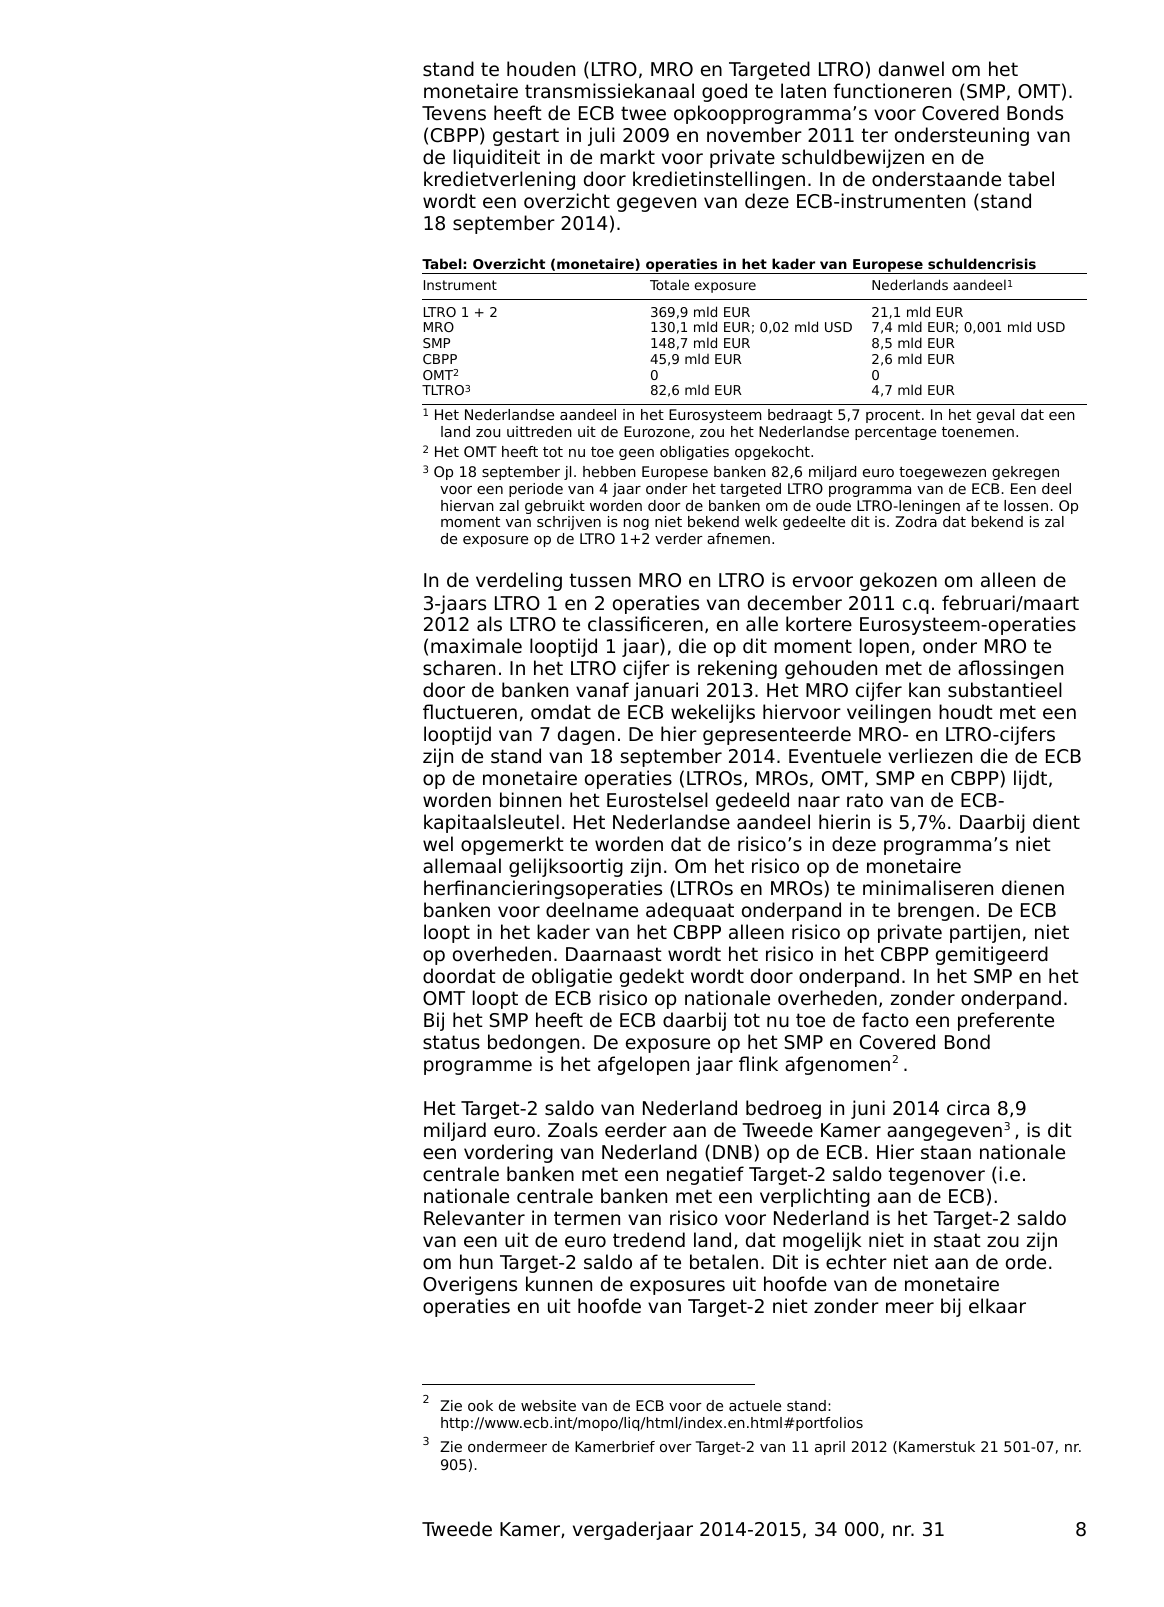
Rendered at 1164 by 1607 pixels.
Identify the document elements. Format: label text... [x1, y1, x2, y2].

table_cell Nederlands aandeel1 [865, 274, 1087, 299]
text stand te houden (LTRO, MRO en Targeted LTRO) danwel om het monetaire transmissiekanaal goed te laten functioneren (SMP, OMT). Tevens heeft de ECB twee opkoopprogramma’s voor Covered Bonds (CBPP) gestart in juli 2009 en november 2011 ter ondersteuning van de liquiditeit in de markt voor private schuldbewijzen en de kredietverlening door kredietinstellingen. In de onderstaande tabel wordt een overzicht gegeven van deze ECB-instrumenten (stand 18 september 2014). [422, 59, 1087, 235]
table_cell SMP [422, 336, 644, 352]
text In de verdeling tussen MRO en LTRO is ervoor gekozen om alleen de 3-jaars LTRO 1 en 2 operaties van december 2011 c.q. februari/maart 2012 als LTRO te classificeren, en alle kortere Eurosysteem-operaties (maximale looptijd 1 jaar), die op dit moment lopen, onder MRO te scharen. In het LTRO cijfer is rekening gehouden met de aflossingen door de banken vanaf januari 2013. Het MRO cijfer kan substantieel fluctueren, omdat de ECB wekelijks hiervoor veilingen houdt met een looptijd van 7 dagen. De hier gepresenteerde MRO- en LTRO-cijfers zijn de stand van 18 september 2014. Eventuele verliezen die de ECB op de monetaire operaties (LTROs, MROs, OMT, SMP en CBPP) lijdt, worden binnen het Eurostelsel gedeeld naar rato van de ECB-kapitaalsleutel. Het Nederlandse aandeel hierin is 5,7%. Daarbij dient wel opgemerkt te worden dat de risico’s in deze programma’s niet allemaal gelijksoortig zijn. Om het risico op de monetaire herfinancieringsoperaties (LTROs en MROs) te minimaliseren dienen banken voor deelname adequaat onderpand in te brengen. De ECB loopt in het kader van het CBPP alleen risico op private partijen, niet op overheden. Daarnaast wordt het risico in het CBPP gemitigeerd doordat de obligatie gedekt wordt door onderpand. In het SMP en het OMT loopt de ECB risico op nationale overheden, zonder onderpand. Bij het SMP heeft de ECB daarbij tot nu toe de facto een preferente status bedongen. De exposure op het SMP en Covered Bond programme is het afgelopen jaar flink afgenomen. [422, 570, 1087, 1076]
table_cell TLTRO3 [422, 383, 644, 403]
table_cell Instrument [422, 274, 644, 299]
table_cell 130,1 mld EUR; 0,02 mld USD [644, 320, 865, 336]
table_cell Totale exposure [644, 274, 865, 299]
table_cell 0 [644, 367, 865, 383]
table_cell 1 Het Nederlandse aandeel in het Eurosysteem bedraagt 5,7 procent. In het geval dat een land zou uittreden uit de Eurozone, zou het Nederlandse percentage toenemen. 2 Het OMT heeft tot nu toe geen obligaties opgekocht. 3 Op 18 september jl. hebben Europese banken 82,6 miljard euro toegewezen gekregen voor een periode van 4 jaar onder het targeted LTRO programma van de ECB. Een deel hiervan zal gebruikt worden door de banken om de oude LTRO-leningen af te lossen. Op moment van schrijven is nog niet bekend welk gedeelte dit is. Zodra dat bekend is zal de exposure op de LTRO 1+2 verder afnemen. [422, 405, 1087, 548]
table_cell 148,7 mld EUR [644, 336, 865, 352]
table_cell 8,5 mld EUR [865, 336, 1087, 352]
table_cell LTRO 1 + 2 [422, 300, 644, 320]
table_cell 21,1 mld EUR [865, 300, 1087, 320]
table_cell 7,4 mld EUR; 0,001 mld USD [865, 320, 1087, 336]
text Het Target-2 saldo van Nederland bedroeg in juni 2014 circa 8,9 miljard euro. Zoals eerder aan de Tweede Kamer aangegeven, is dit een vordering van Nederland (DNB) op de ECB. Hier staan nationale centrale banken met een negatief Target-2 saldo tegenover (i.e. nationale centrale banken met een verplichting aan de ECB). Relevanter in termen van risico voor Nederland is het Target-2 saldo van een uit de euro tredend land, dat mogelijk niet in staat zou zijn om hun Target-2 saldo af te betalen. Dit is echter niet aan de orde. Overigens kunnen de exposures uit hoofde van de monetaire operaties en uit hoofde van Target-2 niet zonder meer bij elkaar [422, 1098, 1087, 1318]
table_cell 82,6 mld EUR [644, 383, 865, 403]
table_cell 369,9 mld EUR [644, 300, 865, 320]
table_header Tabel: Overzicht (monetaire) operaties in het kader van Europese schuldencrisis [422, 257, 1087, 272]
table_cell 4,7 mld EUR [865, 383, 1087, 403]
text Zie ook de website van de ECB voor de actuele stand: http://www.ecb.int/mopo/liq/html/index.en.html#portfolios [422, 1393, 1087, 1432]
text Zie ondermeer de Kamerbrief over Target-2 van 11 april 2012 (Kamerstuk 21 501-07, nr. 905). [422, 1435, 1087, 1474]
table_cell CBPP [422, 352, 644, 367]
table_cell MRO [422, 320, 644, 336]
table_cell 2,6 mld EUR [865, 352, 1087, 367]
table_cell OMT2 [422, 367, 644, 383]
table_cell 45,9 mld EUR [644, 352, 865, 367]
table_cell 0 [865, 367, 1087, 383]
